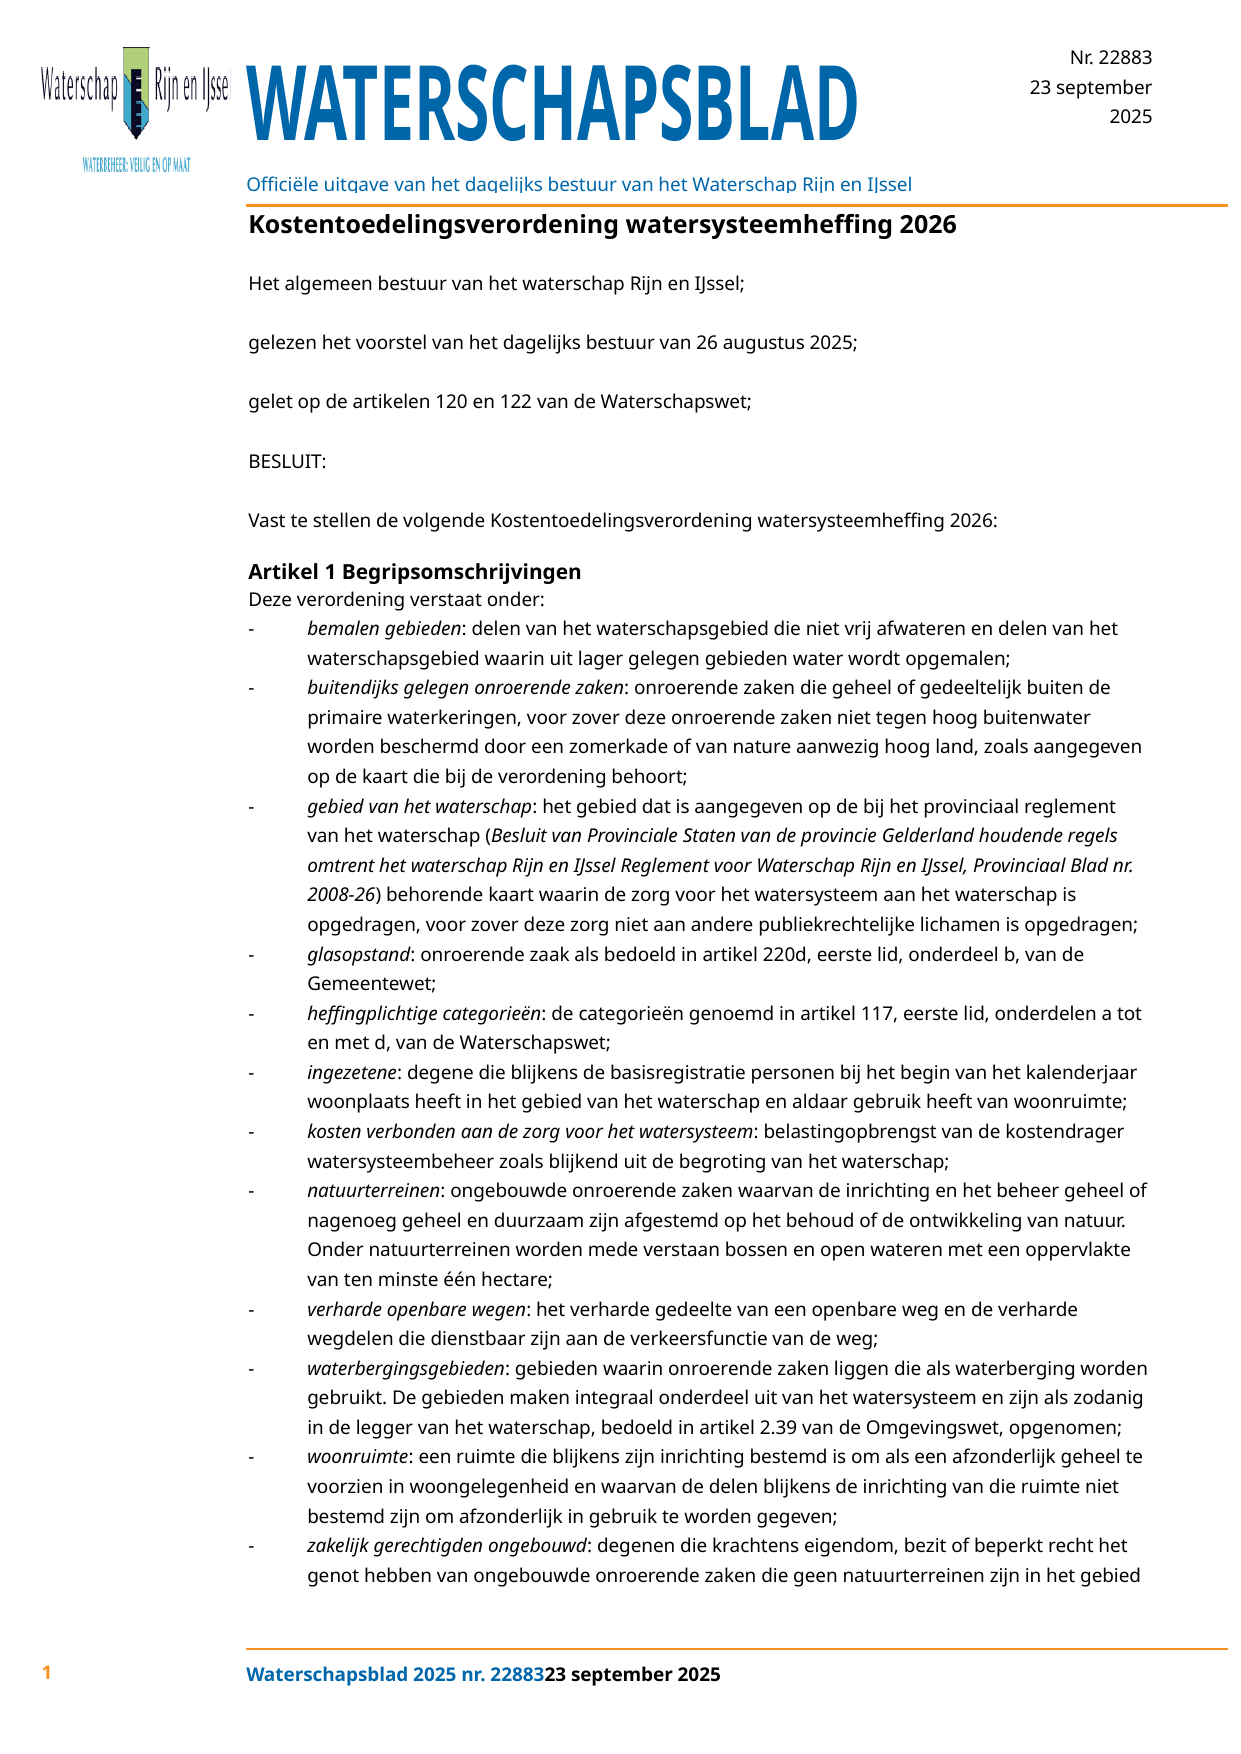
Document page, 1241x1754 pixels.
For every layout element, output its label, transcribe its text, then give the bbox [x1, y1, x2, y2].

list waterbergingsgebieden: gebieden waarin onroerende zaken liggen die als waterberging worden gebruikt. De gebieden maken integraal onderdeel uit van het watersysteem en zijn als zodanig in de legger van het waterschap, bedoeld in artikel 2.39 van de Omgevingswet, opgenomen; [248, 1355, 1152, 1440]
picture [41, 47, 231, 172]
text gelet op de artikelen 120 en 122 van de Waterschapswet; [248, 389, 1152, 414]
list buitendijks gelegen onroerende zaken: onroerende zaken die geheel of gedeeltelijk buiten de primaire waterkeringen, voor zover deze onroerende zaken niet tegen hoog buitenwater worden beschermd door een zomerkade of van nature aanwezig hoog land, zoals aangegeven op de kaart die bij de verordening behoort; [248, 674, 1152, 789]
list ingezetene: degene die blijkens de basisregistratie personen bij het begin van het kalenderjaar woonplaats heeft in het gebied van het waterschap en aldaar gebruik heeft van woonruimte; [248, 1059, 1152, 1114]
text Deze verordening verstaat onder: [248, 586, 1152, 612]
list kosten verbonden aan de zorg voor het watersysteem: belastingopbrengst van de kostendrager watersysteembeheer zoals blijkend uit de begroting van het waterschap; [248, 1118, 1152, 1174]
list natuurterreinen: ongebouwde onroerende zaken waarvan de inrichting en het beheer geheel of nagenoeg geheel en duurzaam zijn afgestemd op het behoud of de ontwikkeling van natuur. Onder natuurterreinen worden mede verstaan bossen en open wateren met een oppervlakte van ten minste één hectare; [248, 1177, 1152, 1292]
list woonruimte: een ruimte die blijkens zijn inrichting bestemd is om als een afzonderlijk geheel te voorzien in woongelegenheid en waarvan de delen blijkens de inrichting van die ruimte niet bestemd zijn om afzonderlijk in gebruik te worden gegeven; [248, 1444, 1152, 1529]
text Kostentoedelingsverordening watersysteemheffing 2026 [248, 207, 1152, 241]
list verharde openbare wegen: het verharde gedeelte van een openbare weg en de verharde wegdelen die dienstbaar zijn aan de verkeersfunctie van de weg; [248, 1296, 1152, 1351]
list gebied van het waterschap: het gebied dat is aangegeven op de bij het provinciaal reglement van het waterschap (Besluit van Provinciale Staten van de provincie Gelderland houdende regels omtrent het waterschap Rijn en IJssel Reglement voor Waterschap Rijn en IJssel, Provinciaal Blad nr. 2008-26) behorende kaart waarin de zorg voor het watersysteem aan het waterschap is opgedragen, voor zover deze zorg niet aan andere publiekrechtelijke lichamen is opgedragen; [248, 793, 1152, 937]
list zakelijk gerechtigden ongebouwd: degenen die krachtens eigendom, bezit of beperkt recht het genot hebben van ongebouwde onroerende zaken die geen natuurterreinen zijn in het gebied [248, 1532, 1152, 1588]
text gelezen het voorstel van het dagelijks bestuur van 26 augustus 2025; [248, 329, 1152, 355]
list bemalen gebieden: delen van het waterschapsgebied die niet vrij afwateren en delen van het waterschapsgebied waarin uit lager gelegen gebieden water wordt opgemalen; [248, 615, 1152, 671]
text BESLUIT: [248, 448, 1152, 473]
list heffingplichtige categorieën: de categorieën genoemd in artikel 117, eerste lid, onderdelen a tot en met d, van de Waterschapswet; [248, 1000, 1152, 1055]
list glasopstand: onroerende zaak als bedoeld in artikel 220d, eerste lid, onderdeel b, van de Gemeentewet; [248, 941, 1152, 996]
text Artikel 1 Begripsomschrijvingen [248, 557, 1152, 586]
text Vast te stellen de volgende Kostentoedelingsverordening watersysteemheffing 2026: [248, 507, 1152, 533]
text Het algemeen bestuur van het waterschap Rijn en IJssel; [248, 270, 1152, 296]
